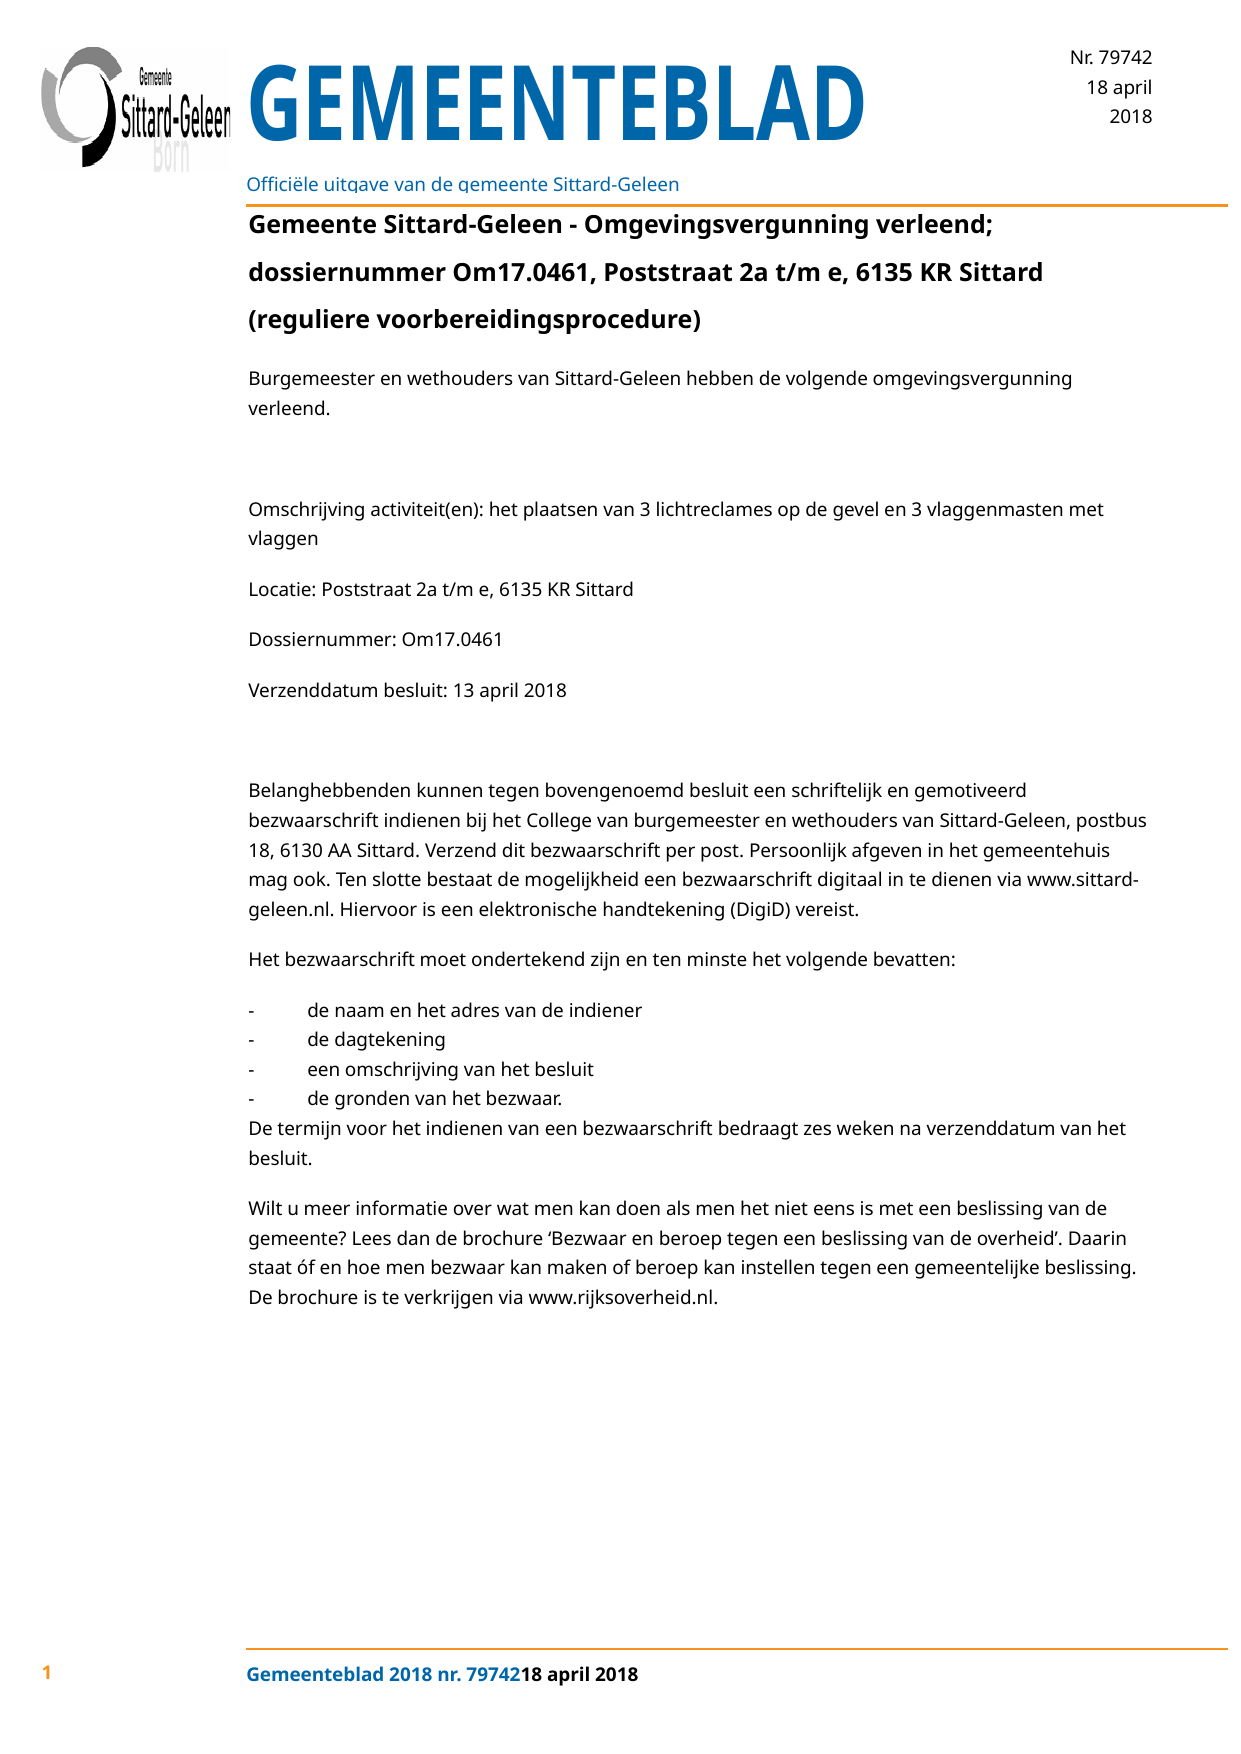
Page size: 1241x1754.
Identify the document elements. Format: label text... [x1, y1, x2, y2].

text Dossiernummer: Om17.0461 [248, 626, 1152, 652]
text Verzenddatum besluit: 13 april 2018 [248, 677, 1152, 702]
list een omschrijving van het besluit [248, 1056, 1152, 1082]
text Burgemeester en wethouders van Sittard-Geleen hebben de volgende omgevingsvergunning verleend. [248, 366, 1152, 421]
text Locatie: Poststraat 2a t/m e, 6135 KR Sittard [248, 576, 1152, 602]
list de dagtekening [248, 1026, 1152, 1052]
text Belanghebbenden kunnen tegen bovengenoemd besluit een schriftelijk en gemotiveerd bezwaarschrift indienen bij het College van burgemeester en wethouders van Sittard-Geleen, postbus 18, 6130 AA Sittard. Verzend dit bezwaarschrift per post. Persoonlijk afgeven in het gemeentehuis mag ook. Ten slotte bestaat de mogelijkheid een bezwaarschrift digitaal in te dienen via www.sittard-geleen.nl. Hiervoor is een elektronische handtekening (DigiD) vereist. [248, 778, 1152, 922]
picture [41, 47, 231, 172]
text Wilt u meer informatie over wat men kan doen als men het niet eens is met een beslissing van de gemeente? Lees dan de brochure ‘Bezwaar en beroep tegen een beslissing van de overheid’. Daarin staat óf en hoe men bezwaar kan maken of beroep kan instellen tegen een gemeentelijke beslissing. De brochure is te verkrijgen via www.rijksoverheid.nl. [248, 1195, 1152, 1309]
text Omschrijving activiteit(en): het plaatsen van 3 lichtreclames op de gevel en 3 vlaggenmasten met vlaggen [248, 496, 1152, 551]
text Het bezwaarschrift moet ondertekend zijn en ten minste het volgende bevatten: [248, 946, 1152, 972]
list de naam en het adres van de indiener [248, 997, 1152, 1022]
text De termijn voor het indienen van een bezwaarschrift bedraagt zes weken na verzenddatum van het besluit. [248, 1115, 1152, 1170]
list de gronden van het bezwaar. [248, 1086, 1152, 1111]
text Gemeente Sittard-Geleen - Omgevingsvergunning verleend; dossiernummer Om17.0461, Poststraat 2a t/m e, 6135 KR Sittard (reguliere voorbereidingsprocedure) [248, 207, 1152, 336]
